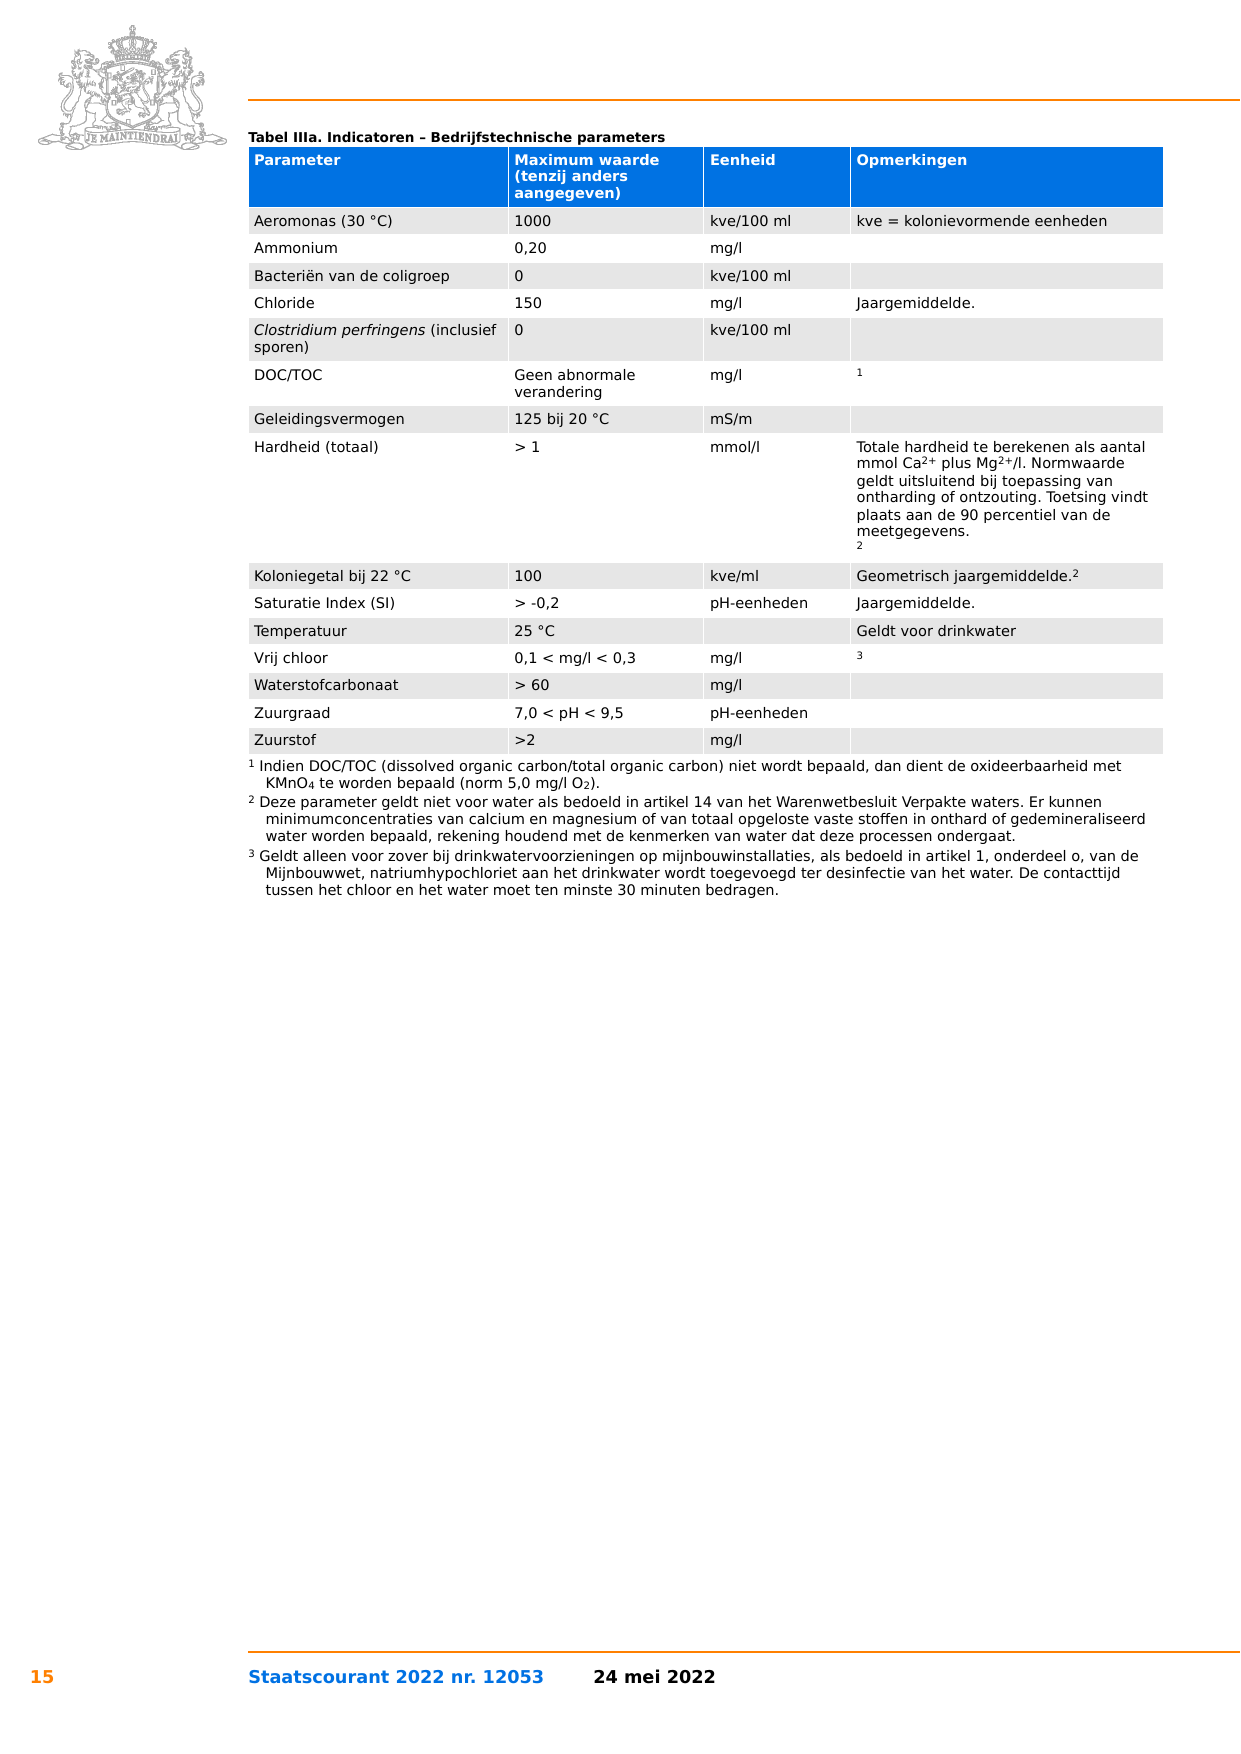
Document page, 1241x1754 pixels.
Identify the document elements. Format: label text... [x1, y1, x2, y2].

table_cell kve = kolonievormende eenheden [851, 208, 1163, 234]
table_cell [851, 673, 1163, 699]
table_cell Bacteriën van de coligroep [249, 263, 508, 289]
table_cell > 1 [509, 434, 703, 562]
table_cell mg/l [704, 645, 850, 672]
table_cell >2 [509, 728, 703, 754]
table_cell [851, 318, 1163, 361]
table_cell Opmerkingen [851, 147, 1163, 207]
table_cell 0,20 [509, 235, 703, 262]
table_cell pH-eenheden [704, 700, 850, 726]
table_cell > -0,2 [509, 590, 703, 617]
table_cell Geldt voor drinkwater [851, 618, 1163, 644]
table_cell kve/100 ml [704, 263, 850, 289]
table_cell mg/l [704, 290, 850, 317]
table_cell Clostridium perfringens (inclusief sporen) [249, 318, 508, 361]
table_cell 125 bij 20 °C [509, 406, 703, 433]
table_cell 0 [509, 263, 703, 289]
table_cell Eenheid [704, 147, 850, 207]
table_cell [851, 700, 1163, 726]
table_cell mg/l [704, 362, 850, 405]
table_cell [851, 728, 1163, 754]
table_cell Zuurstof [249, 728, 508, 754]
table_cell 150 [509, 290, 703, 317]
table_cell Jaargemiddelde. [851, 590, 1163, 617]
table_header Tabel IIIa. Indicatoren – Bedrijfstechnische parameters [248, 130, 1163, 146]
table_cell 3 [851, 645, 1163, 672]
table_cell Saturatie Index (SI) [249, 590, 508, 617]
table_cell Jaargemiddelde. [851, 290, 1163, 317]
table_cell 7,0 < pH < 9,5 [509, 700, 703, 726]
table_cell 1000 [509, 208, 703, 234]
table_cell Vrij chloor [249, 645, 508, 672]
table_cell 25 °C [509, 618, 703, 644]
table_cell Geen abnormale verandering [509, 362, 703, 405]
table_cell Parameter [249, 147, 508, 207]
table_cell 1 Indien DOC/TOC (dissolved organic carbon/total organic carbon) niet wordt bepaald, dan dient de oxideerbaarheid met KMnO4 te worden bepaald (norm 5,0 mg/l O2). 2 Deze parameter geldt niet voor water als bedoeld in artikel 14 van het Warenwetbesluit Verpakte waters. Er kunnen minimumconcentraties van calcium en magnesium of van totaal opgeloste vaste stoffen in onthard of gedemineraliseerd water worden bepaald, rekening houdend met de kenmerken van water dat deze processen ondergaat. 3 Geldt alleen voor zover bij drinkwatervoorzieningen op mijnbouwinstallaties, als bedoeld in artikel 1, onderdeel o, van de Mijnbouwwet, natriumhypochloriet aan het drinkwater wordt toegevoegd ter desinfectie van het water. De contacttijd tussen het chloor en het water moet ten minste 30 minuten bedragen. [248, 755, 1163, 898]
table_cell 100 [509, 563, 703, 589]
table_cell Koloniegetal bij 22 °C [249, 563, 508, 589]
table_cell [704, 618, 850, 644]
table_cell Geometrisch jaargemiddelde.2 [851, 563, 1163, 589]
table_cell Aeromonas (30 °C) [249, 208, 508, 234]
table_cell Maximum waarde (tenzij anders aangegeven) [509, 147, 703, 207]
table_cell [851, 263, 1163, 289]
table_cell Zuurgraad [249, 700, 508, 726]
table_cell Totale hardheid te berekenen als aantal mmol Ca2+ plus Mg2+/l. Normwaarde geldt uitsluitend bij toepassing van ontharding of ontzouting. Toetsing vindt plaats aan de 90 percentiel van de meetgegevens. 2 [851, 434, 1163, 562]
table_cell [851, 235, 1163, 262]
picture [38, 25, 227, 150]
table_cell Waterstofcarbonaat [249, 673, 508, 699]
table_cell Hardheid (totaal) [249, 434, 508, 562]
table_cell DOC/TOC [249, 362, 508, 405]
table_cell kve/100 ml [704, 208, 850, 234]
table_cell mg/l [704, 235, 850, 262]
table_cell [851, 406, 1163, 433]
table_cell mS/m [704, 406, 850, 433]
table_cell mmol/l [704, 434, 850, 562]
table_cell mg/l [704, 728, 850, 754]
table_cell Ammonium [249, 235, 508, 262]
table_cell 0,1 < mg/l < 0,3 [509, 645, 703, 672]
table_cell 0 [509, 318, 703, 361]
table_cell kve/100 ml [704, 318, 850, 361]
table_cell > 60 [509, 673, 703, 699]
table_cell pH-eenheden [704, 590, 850, 617]
table_cell 1 [851, 362, 1163, 405]
table_cell Geleidingsvermogen [249, 406, 508, 433]
table_cell Temperatuur [249, 618, 508, 644]
table_cell kve/ml [704, 563, 850, 589]
table_cell Chloride [249, 290, 508, 317]
table_cell mg/l [704, 673, 850, 699]
